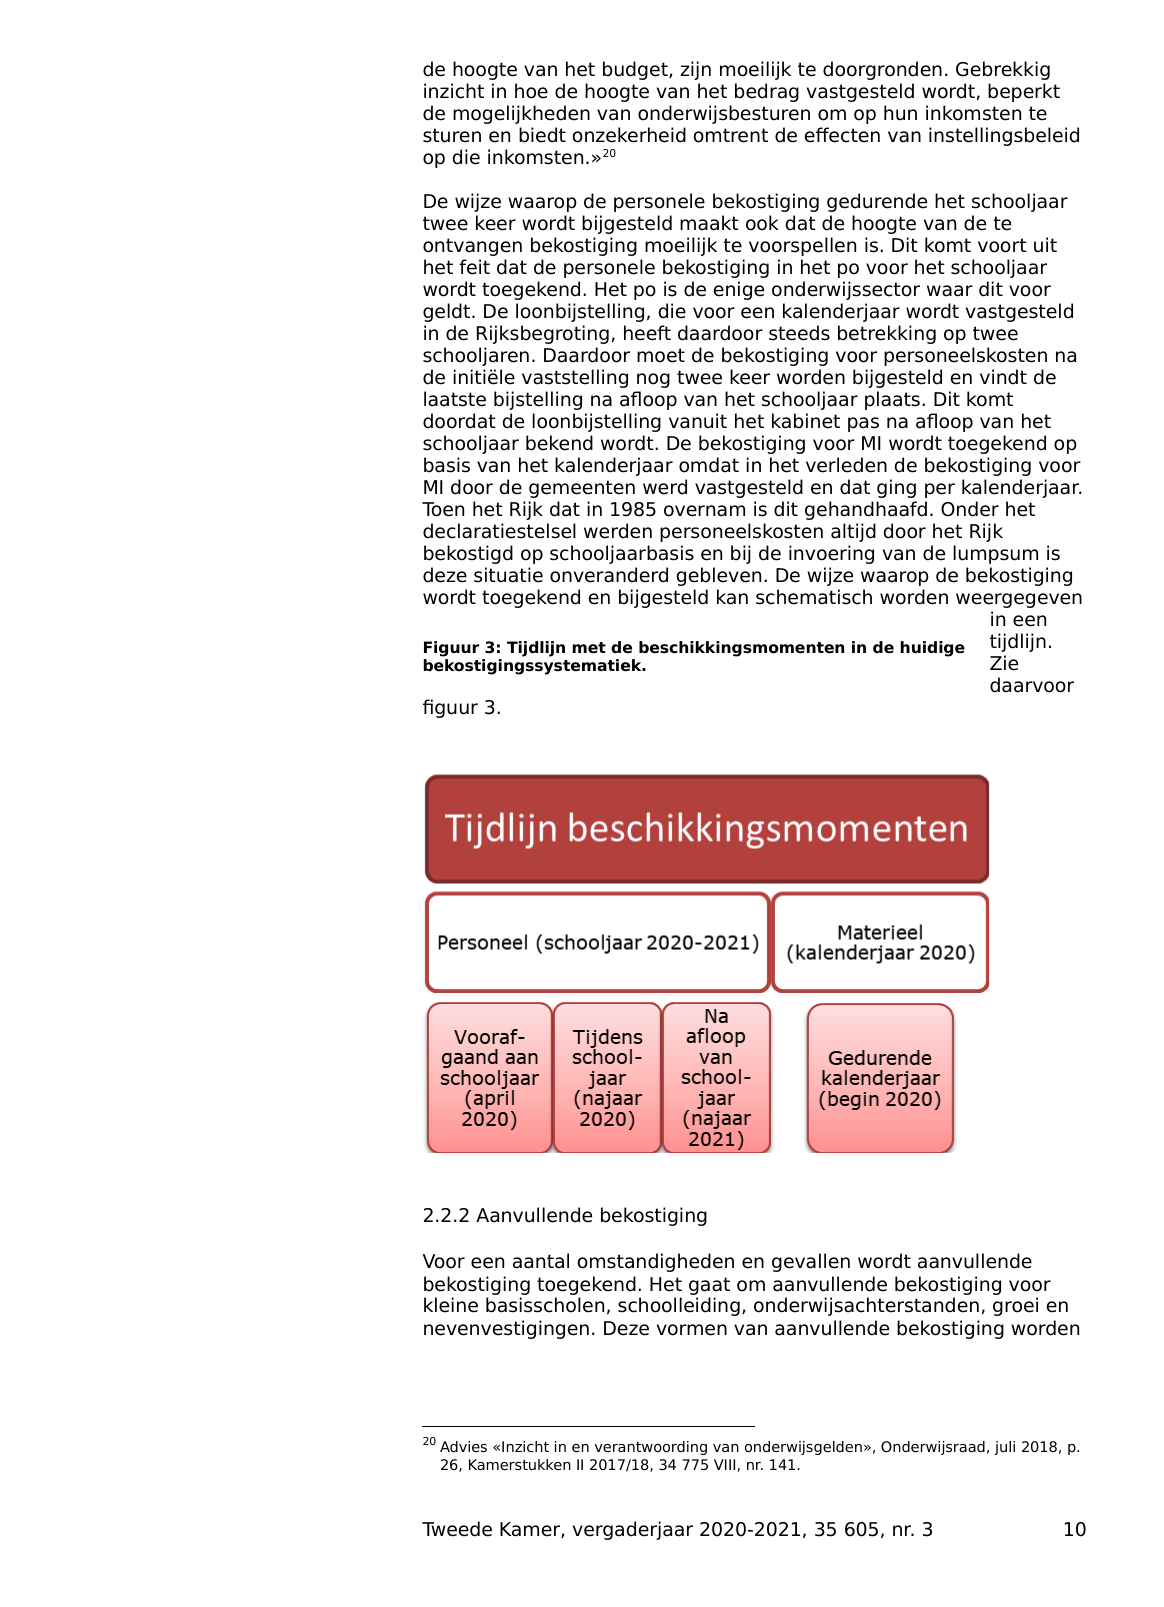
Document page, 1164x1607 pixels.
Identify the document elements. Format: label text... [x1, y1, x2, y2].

text Voor een aantal omstandigheden en gevallen wordt aanvullende bekostiging toegekend. Het gaat om aanvullende bekostiging voor kleine basisscholen, schoolleiding, onderwijsachterstanden, groei en nevenvestigingen. Deze vormen van aanvullende bekostiging worden [422, 1251, 1087, 1339]
picture [422, 774, 990, 1153]
text de hoogte van het budget, zijn moeilijk te doorgronden. Gebrekkig inzicht in hoe de hoogte van het bedrag vastgesteld wordt, beperkt de mogelijkheden van onderwijsbesturen om op hun inkomsten te sturen en biedt onzekerheid omtrent de effecten van instellingsbeleid op die inkomsten.» [422, 59, 1087, 169]
text Figuur 3: Tijdlijn met de beschikkingsmomenten in de huidige bekostigingssystematiek. [422, 639, 989, 675]
subtitle 2.2.2 Aanvullende bekostiging [422, 1204, 1087, 1226]
text De wijze waarop de personele bekostiging gedurende het schooljaar twee keer wordt bijgesteld maakt ook dat de hoogte van de te ontvangen bekostiging moeilijk te voorspellen is. Dit komt voort uit het feit dat de personele bekostiging in het po voor het schooljaar wordt toegekend. Het po is de enige onderwijssector waar dit voor geldt. De loonbijstelling, die voor een kalenderjaar wordt vastgesteld in de Rijksbegroting, heeft daardoor steeds betrekking op twee schooljaren. Daardoor moet de bekostiging voor personeelskosten na de initiële vaststelling nog twee keer worden bijgesteld en vindt de laatste bijstelling na afloop van het schooljaar plaats. Dit komt doordat de loonbijstelling vanuit het kabinet pas na afloop van het schooljaar bekend wordt. De bekostiging voor MI wordt toegekend op basis van het kalenderjaar omdat in het verleden de bekostiging voor MI door de gemeenten werd vastgesteld en dat ging per kalenderjaar. Toen het Rijk dat in 1985 overnam is dit gehandhaafd. Onder het declaratiestelsel werden personeelskosten altijd door het Rijk bekostigd op schooljaarbasis en bij de invoering van de lumpsum is deze situatie onveranderd gebleven. De wijze waarop de bekostiging wordt toegekend en bijgesteld kan schematisch worden weergegeven in een tijdlijn. Zie daarvoor figuur 3. [422, 191, 1087, 719]
text Advies «Inzicht in en verantwoording van onderwijsgelden», Onderwijsraad, juli 2018, p. 26, Kamerstukken II 2017/18, 34 775 VIII, nr. 141. [422, 1435, 1087, 1474]
